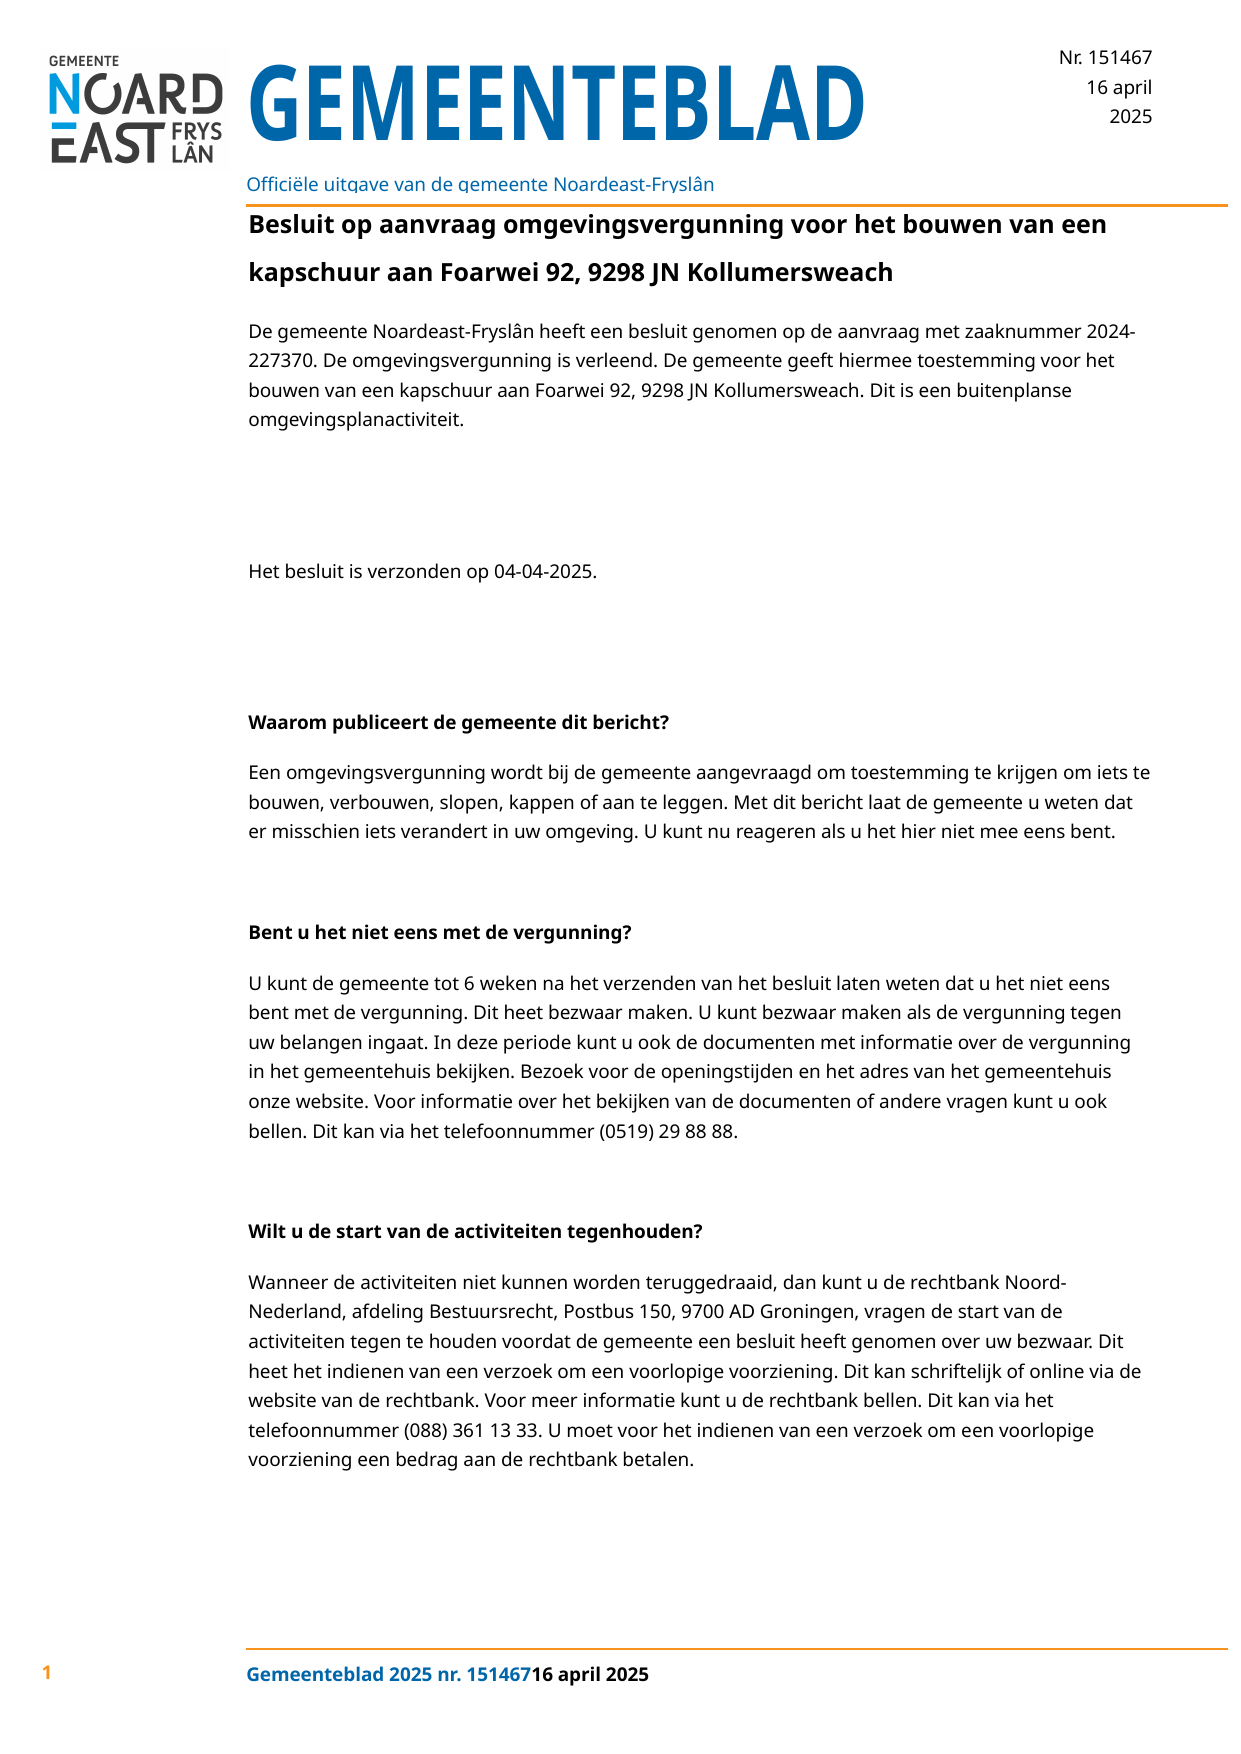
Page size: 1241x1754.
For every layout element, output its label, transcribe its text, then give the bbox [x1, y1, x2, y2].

text Bent u het niet eens met de vergunning? [248, 919, 1152, 945]
text Wanneer de activiteiten niet kunnen worden teruggedraaid, dan kunt u de rechtbank Noord-Nederland, afdeling Bestuursrecht, Postbus 150, 9700 AD Groningen, vragen de start van de activiteiten tegen te houden voordat de gemeente een besluit heeft genomen over uw bezwaar. Dit heet het indienen van een verzoek om een voorlopige voorziening. Dit kan schriftelijk of online via de website van de rechtbank. Voor meer informatie kunt u de rechtbank bellen. Dit kan via het telefoonnummer (088) 361 13 33. U moet voor het indienen van een verzoek om een voorlopige voorziening een bedrag aan de rechtbank betalen. [248, 1269, 1152, 1472]
text De gemeente Noardeast-Fryslân heeft een besluit genomen op de aanvraag met zaaknummer 2024-227370. De omgevingsvergunning is verleend. De gemeente geeft hiermee toestemming voor het bouwen van een kapschuur aan Foarwei 92, 9298 JN Kollumersweach. Dit is een buitenplanse omgevingsplanactiviteit. [248, 318, 1152, 432]
text Besluit op aanvraag omgevingsvergunning voor het bouwen van een kapschuur aan Foarwei 92, 9298 JN Kollumersweach [248, 207, 1152, 288]
text Het besluit is verzonden op 04-04-2025. [248, 558, 1152, 584]
text Een omgevingsvergunning wordt bij de gemeente aangevraagd om toestemming te krijgen om iets te bouwen, verbouwen, slopen, kappen of aan te leggen. Met dit bericht laat de gemeente u weten dat er misschien iets verandert in uw omgeving. U kunt nu reageren als u het hier niet mee eens bent. [248, 759, 1152, 844]
text Waarom publiceert de gemeente dit bericht? [248, 709, 1152, 735]
picture [41, 47, 231, 172]
text U kunt de gemeente tot 6 weken na het verzenden van het besluit laten weten dat u het niet eens bent met de vergunning. Dit heet bezwaar maken. U kunt bezwaar maken als de vergunning tegen uw belangen ingaat. In deze periode kunt u ook de documenten met informatie over de vergunning in het gemeentehuis bekijken. Bezoek voor de openingstijden en het adres van het gemeentehuis onze website. Voor informatie over het bekijken van de documenten of andere vragen kunt u ook bellen. Dit kan via het telefoonnummer (0519) 29 88 88. [248, 970, 1152, 1144]
text Wilt u de start van de activiteiten tegenhouden? [248, 1219, 1152, 1244]
